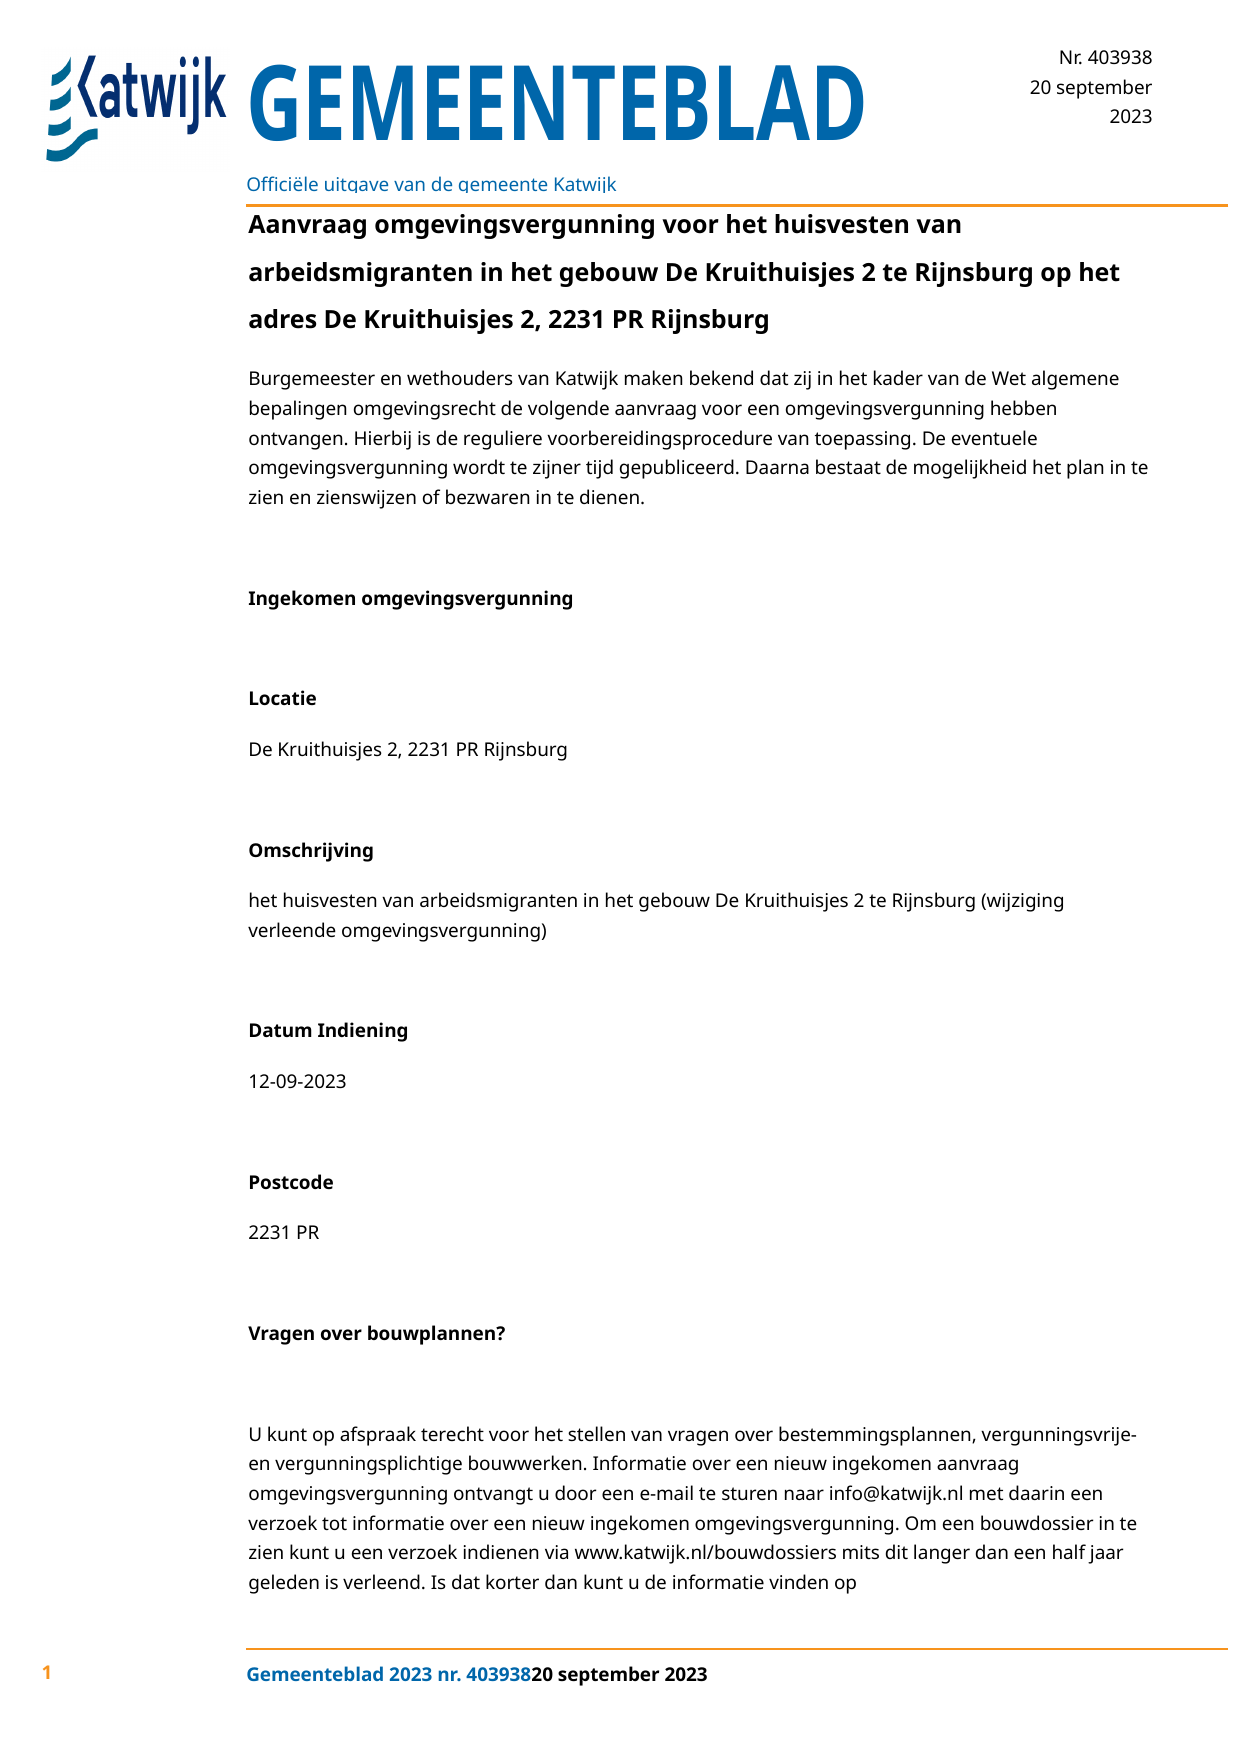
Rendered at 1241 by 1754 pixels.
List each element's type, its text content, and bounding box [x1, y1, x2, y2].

text Locatie [248, 686, 1152, 711]
text 2231 PR [248, 1219, 1152, 1245]
text Ingekomen omgevingsvergunning [248, 585, 1152, 610]
text 12-09-2023 [248, 1068, 1152, 1094]
text het huisvesten van arbeidsmigranten in het gebouw De Kruithuisjes 2 te Rijnsburg (wijziging verleende omgevingsvergunning) [248, 887, 1152, 942]
text U kunt op afspraak terecht voor het stellen van vragen over bestemmingsplannen, vergunningsvrije- en vergunningsplichtige bouwwerken. Informatie over een nieuw ingekomen aanvraag omgevingsvergunning ontvangt u door een e-mail te sturen naar info@katwijk.nl met daarin een verzoek tot informatie over een nieuw ingekomen omgevingsvergunning. Om een bouwdossier in te zien kunt u een verzoek indienen via www.katwijk.nl/bouwdossiers mits dit langer dan een half jaar geleden is verleend. Is dat korter dan kunt u de informatie vinden op [248, 1421, 1152, 1594]
text Aanvraag omgevingsvergunning voor het huisvesten van arbeidsmigranten in het gebouw De Kruithuisjes 2 te Rijnsburg op het adres De Kruithuisjes 2, 2231 PR Rijnsburg [248, 207, 1152, 336]
picture [41, 47, 231, 172]
text Burgemeester en wethouders van Katwijk maken bekend dat zij in het kader van de Wet algemene bepalingen omgevingsrecht de volgende aanvraag voor een omgevingsvergunning hebben ontvangen. Hierbij is de reguliere voorbereidingsprocedure van toepassing. De eventuele omgevingsvergunning wordt te zijner tijd gepubliceerd. Daarna bestaat de mogelijkheid het plan in te zien en zienswijzen of bezwaren in te dienen. [248, 366, 1152, 509]
text Postcode [248, 1169, 1152, 1194]
text Omschrijving [248, 837, 1152, 862]
text Vragen over bouwplannen? [248, 1320, 1152, 1346]
text De Kruithuisjes 2, 2231 PR Rijnsburg [248, 736, 1152, 762]
text Datum Indiening [248, 1018, 1152, 1043]
